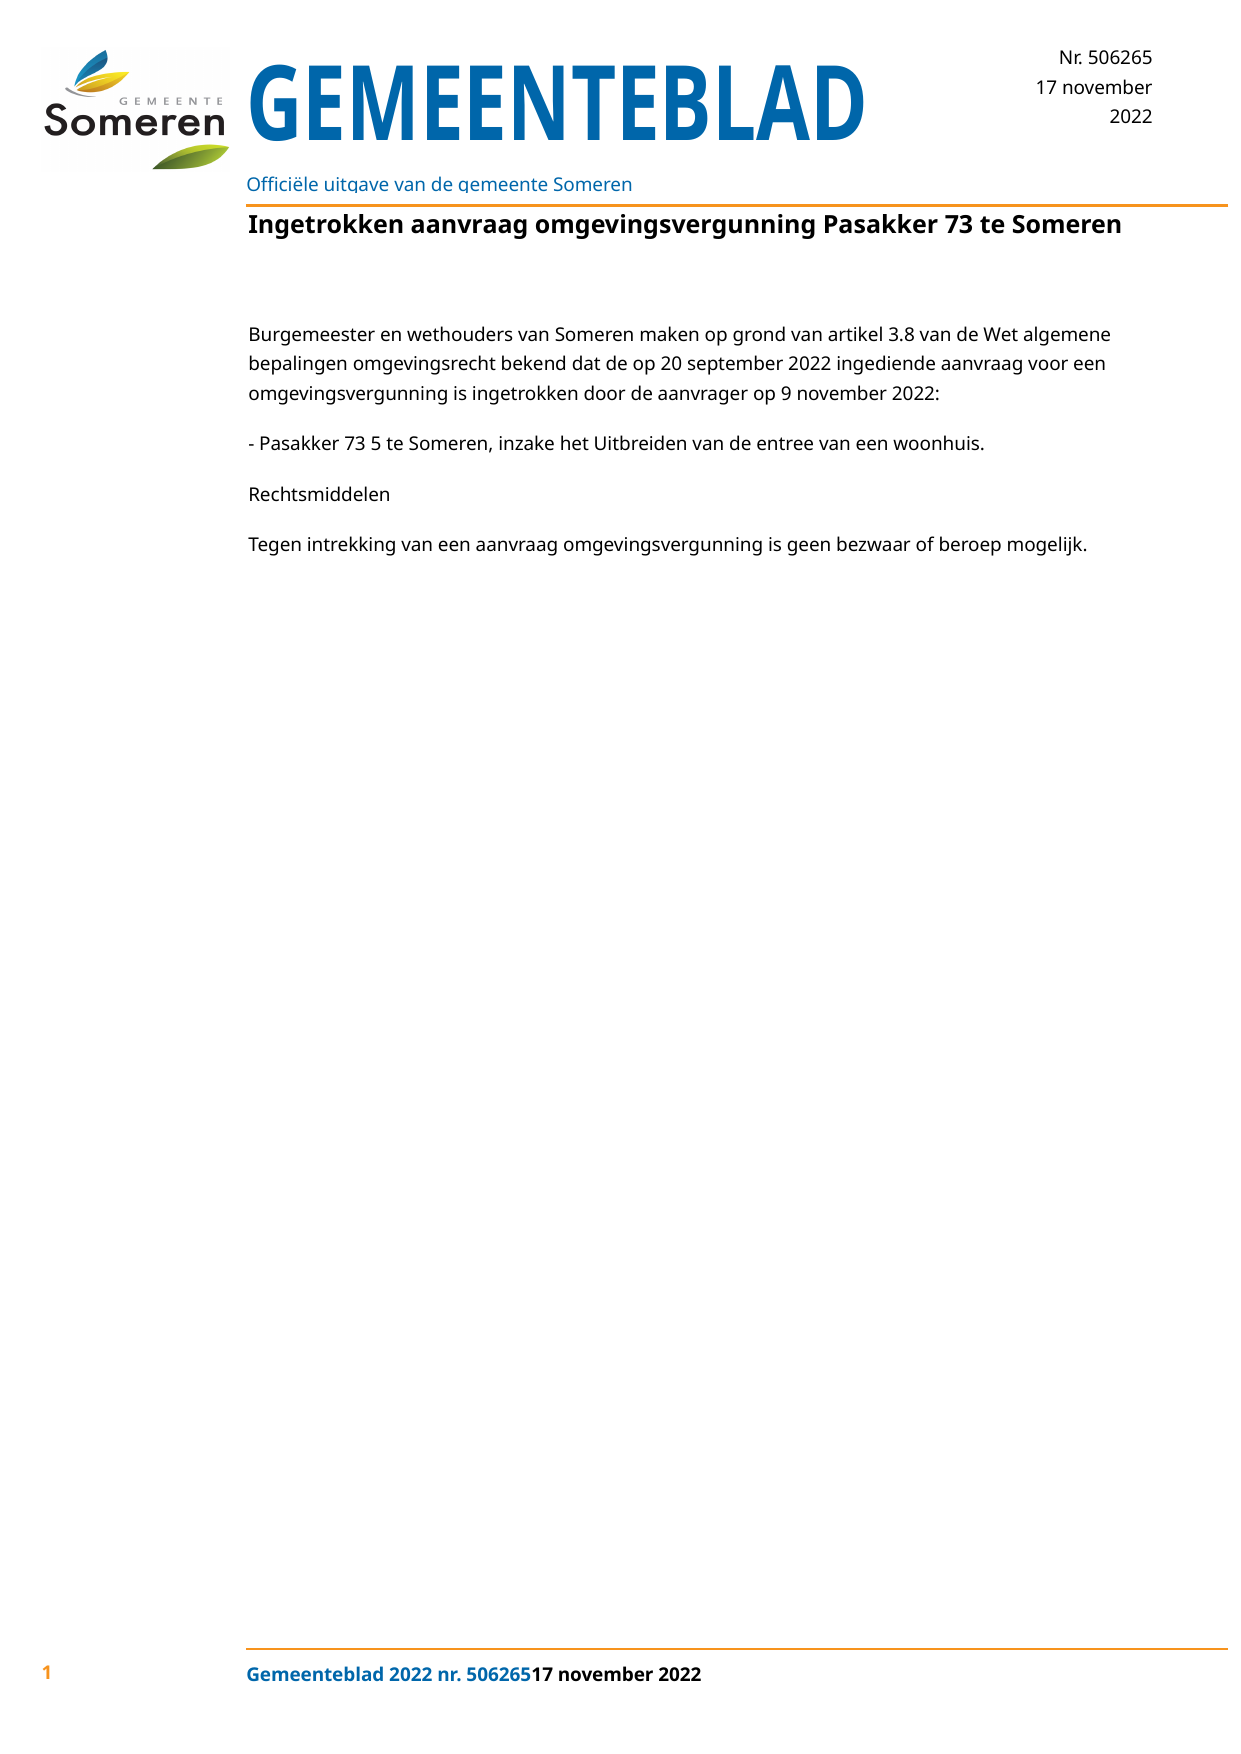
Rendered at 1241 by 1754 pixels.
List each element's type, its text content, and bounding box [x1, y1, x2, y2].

text Burgemeester en wethouders van Someren maken op grond van artikel 3.8 van de Wet algemene bepalingen omgevingsrecht bekend dat de op 20 september 2022 ingediende aanvraag voor een omgevingsvergunning is ingetrokken door de aanvrager op 9 november 2022: [248, 321, 1152, 406]
text - Pasakker 73 5 te Someren, inzake het Uitbreiden van de entree van een woonhuis. [248, 430, 1152, 456]
picture [41, 47, 231, 172]
text Rechtsmiddelen [248, 481, 1152, 506]
text Tegen intrekking van een aanvraag omgevingsvergunning is geen bezwaar of beroep mogelijk. [248, 531, 1152, 557]
text Ingetrokken aanvraag omgevingsvergunning Pasakker 73 te Someren [248, 207, 1152, 241]
